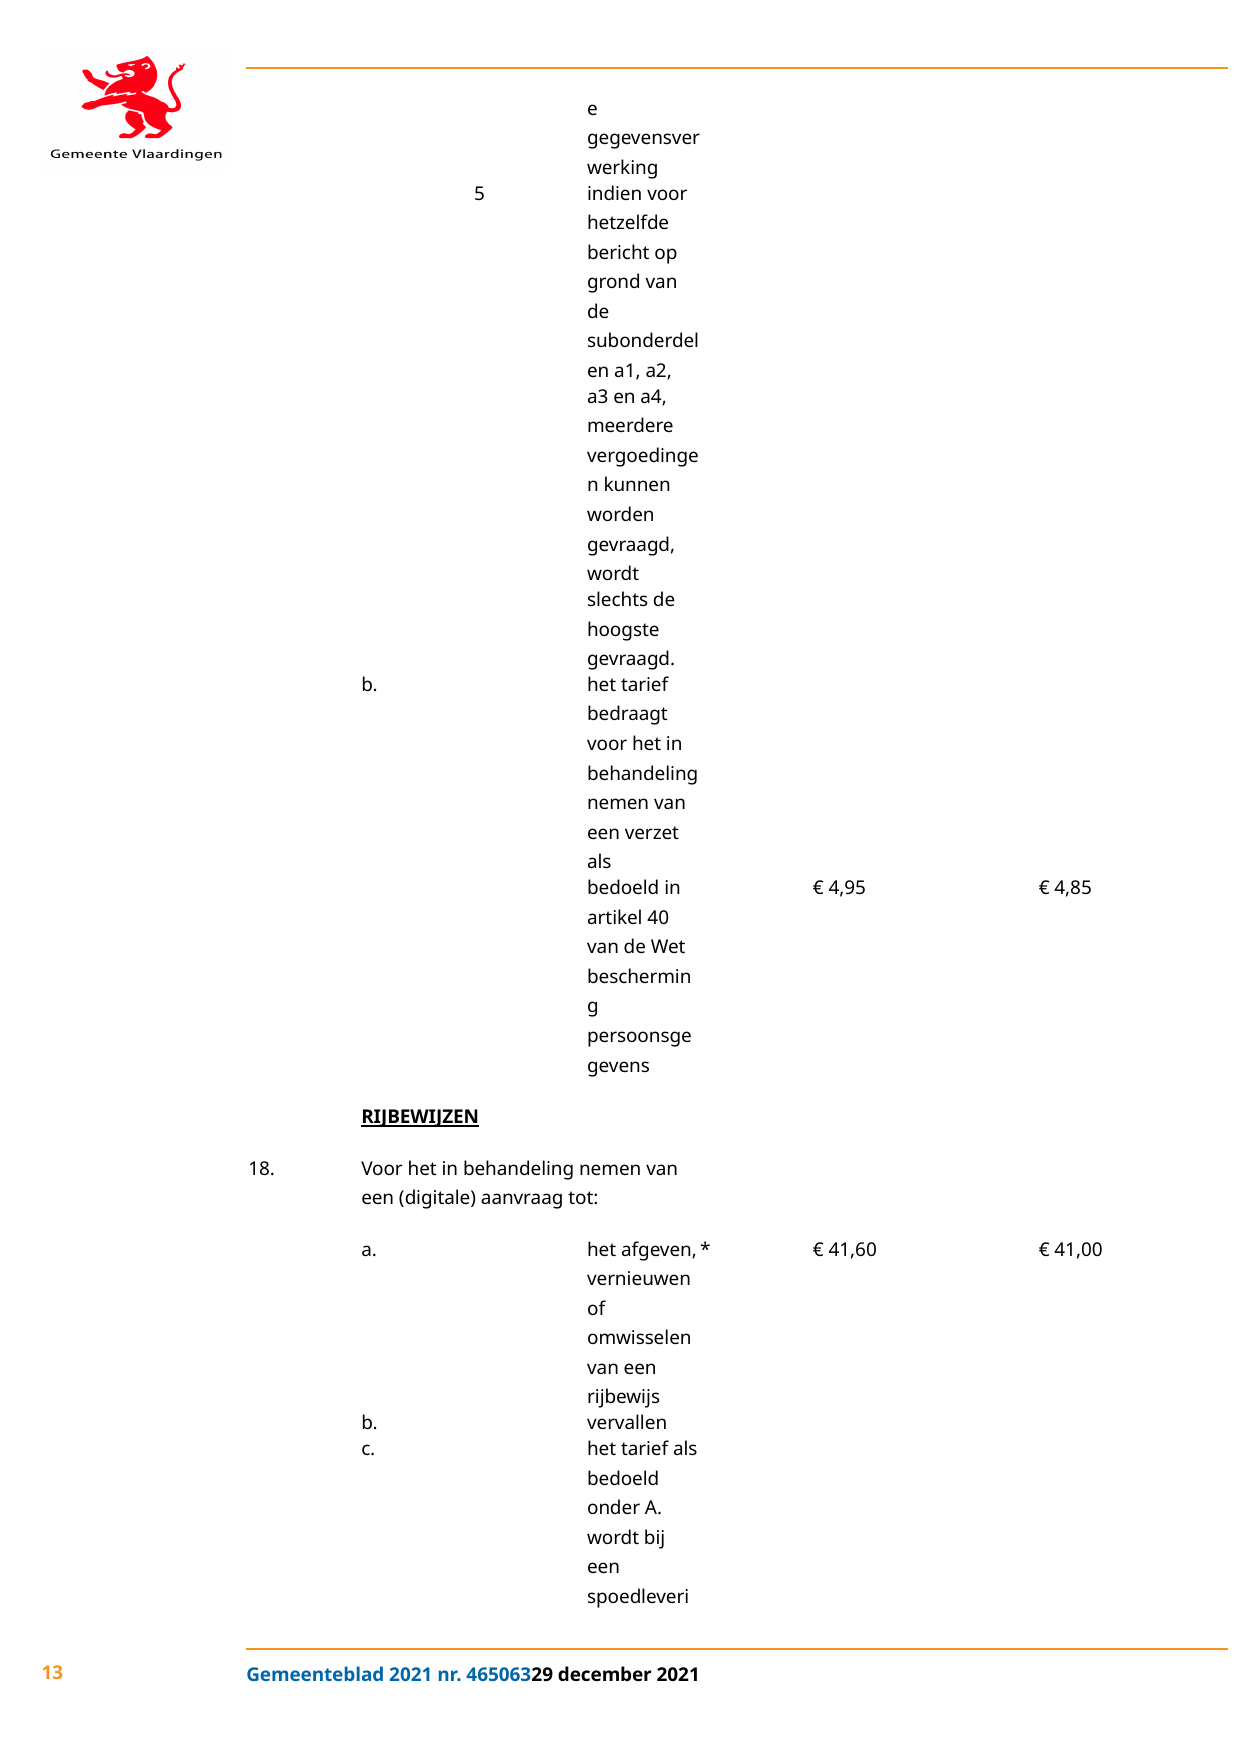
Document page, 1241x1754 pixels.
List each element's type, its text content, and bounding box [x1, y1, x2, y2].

table_cell [248, 1210, 361, 1236]
table_cell [474, 586, 587, 671]
table_cell [813, 1435, 926, 1609]
table_cell RIJBEWIJZEN [361, 1103, 700, 1129]
table_cell [248, 1435, 361, 1609]
table_cell Voor het in behandeling nemen van een (digitale) aanvraag tot: [361, 1155, 700, 1210]
table_cell [926, 95, 1038, 180]
table_cell 5 [474, 180, 587, 383]
table_cell b. [361, 1409, 474, 1435]
table_cell [474, 383, 587, 586]
table_cell [1039, 1409, 1152, 1435]
table_cell [926, 1103, 1038, 1129]
table_cell [700, 383, 813, 586]
table_cell [1039, 383, 1152, 586]
table_cell [474, 1210, 587, 1236]
table_cell [248, 95, 361, 180]
table_cell [587, 1129, 700, 1155]
picture [41, 47, 231, 172]
table_cell [926, 383, 1038, 586]
table_cell [700, 874, 813, 1077]
table_cell [474, 1435, 587, 1609]
table_cell [813, 180, 926, 383]
table_cell [926, 1409, 1038, 1435]
table_cell [1039, 1103, 1152, 1129]
table_cell e gegevensverwerking [587, 95, 700, 180]
table_cell [361, 874, 474, 1077]
table_cell [700, 1078, 813, 1103]
table_cell [926, 1078, 1038, 1103]
table_cell [248, 180, 361, 383]
table_cell [474, 1409, 587, 1435]
table_cell [361, 586, 474, 671]
table_cell slechts de hoogste gevraagd. [587, 586, 700, 671]
table_cell [248, 1129, 361, 1155]
table_cell [361, 180, 474, 383]
table_cell [1039, 95, 1152, 180]
table_cell a3 en a4, meerdere vergoedingen kunnen worden gevraagd, wordt [587, 383, 700, 586]
table_cell [587, 1078, 700, 1103]
table_cell [700, 180, 813, 383]
table_cell [926, 180, 1038, 383]
table_cell a. [361, 1236, 474, 1409]
table_cell [474, 671, 587, 874]
table_cell [248, 1236, 361, 1409]
table_cell [813, 95, 926, 180]
table_cell het afgeven, vernieuwen of omwisselen van een rijbewijs [587, 1236, 700, 1409]
table_cell [1039, 1210, 1152, 1236]
table_cell [926, 1435, 1038, 1609]
table_cell € 4,95 [813, 874, 926, 1077]
table_cell [1039, 1435, 1152, 1609]
table_cell [700, 1155, 813, 1210]
table_cell [926, 1236, 1038, 1409]
table_cell [474, 1236, 587, 1409]
table_cell [813, 383, 926, 586]
table_cell [1039, 180, 1152, 383]
table_cell [813, 1129, 926, 1155]
table_cell [361, 95, 474, 180]
table_cell [248, 671, 361, 874]
table_cell [474, 1078, 587, 1103]
table_cell [926, 1129, 1038, 1155]
table_cell [248, 874, 361, 1077]
table_cell [361, 1129, 474, 1155]
table_cell [700, 1103, 813, 1129]
table_cell € 41,00 [1039, 1236, 1152, 1409]
table_cell [926, 1210, 1038, 1236]
table_cell [248, 586, 361, 671]
table_cell [1039, 1078, 1152, 1103]
table_cell [361, 383, 474, 586]
table_cell [1039, 586, 1152, 671]
table_cell [813, 671, 926, 874]
table_cell [474, 874, 587, 1077]
table_cell [700, 1409, 813, 1435]
table_cell € 41,60 [813, 1236, 926, 1409]
table_cell [1039, 1155, 1152, 1210]
table_cell het tarief als bedoeld onder A. wordt bij een spoedleveri [587, 1435, 700, 1609]
table_cell [700, 1129, 813, 1155]
table_cell [813, 1078, 926, 1103]
table_cell [700, 1210, 813, 1236]
table_cell [700, 95, 813, 180]
table_cell indien voor hetzelfde bericht op grond van de subonderdelen a1, a2, [587, 180, 700, 383]
table_cell € 4,85 [1039, 874, 1152, 1077]
table_cell [700, 671, 813, 874]
table_cell [813, 1155, 926, 1210]
table_cell [926, 874, 1038, 1077]
table_cell [361, 1210, 474, 1236]
table_cell [926, 586, 1038, 671]
table_cell [1039, 671, 1152, 874]
table_cell het tarief bedraagt voor het in behandeling nemen van een verzet als [587, 671, 700, 874]
table_cell [813, 1210, 926, 1236]
table_cell [813, 1409, 926, 1435]
table_cell * [700, 1236, 813, 1409]
table_cell [587, 1210, 700, 1236]
table_cell [474, 1129, 587, 1155]
table_cell 18. [248, 1155, 361, 1210]
table_cell bedoeld in artikel 40 van de Wet bescherming persoonsgegevens [587, 874, 700, 1077]
table_cell [1039, 1129, 1152, 1155]
table_cell vervallen [587, 1409, 700, 1435]
table_cell b. [361, 671, 474, 874]
table_cell [926, 1155, 1038, 1210]
table_cell c. [361, 1435, 474, 1609]
table_cell [700, 1435, 813, 1609]
table_cell [361, 1078, 474, 1103]
table_cell [813, 586, 926, 671]
table_cell [248, 383, 361, 586]
table_cell [926, 671, 1038, 874]
table_cell [248, 1409, 361, 1435]
table_cell [474, 95, 587, 180]
table_cell [700, 586, 813, 671]
table_cell [248, 1103, 361, 1129]
table_cell [813, 1103, 926, 1129]
table_cell [248, 1078, 361, 1103]
